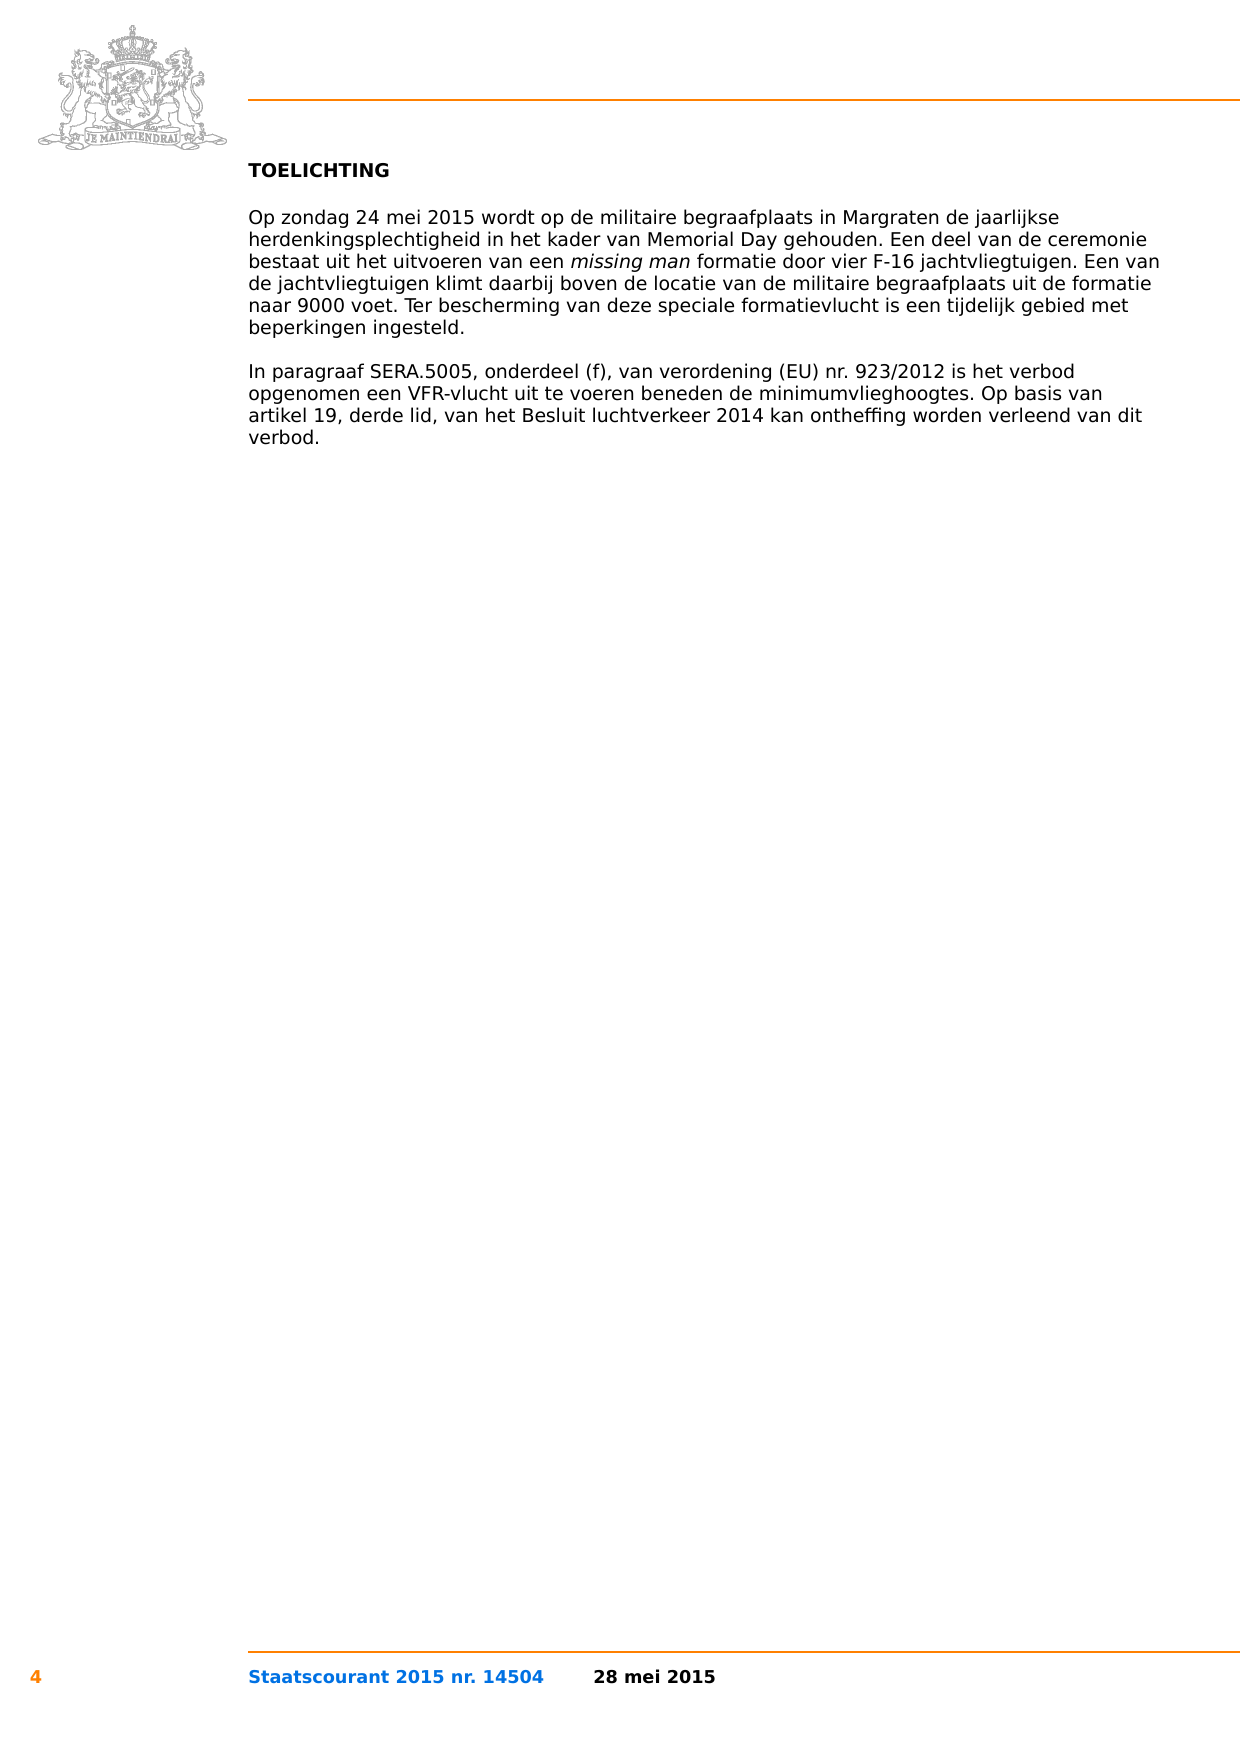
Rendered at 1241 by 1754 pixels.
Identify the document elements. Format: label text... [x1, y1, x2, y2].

text In paragraaf SERA.5005, onderdeel (f), van verordening (EU) nr. 923/2012 is het verbod opgenomen een VFR-vlucht uit te voeren beneden de minimumvlieghoogtes. Op basis van artikel 19, derde lid, van het Besluit luchtverkeer 2014 kan ontheffing worden verleend van dit verbod. [248, 361, 1163, 448]
picture [38, 25, 227, 150]
text Op zondag 24 mei 2015 wordt op de militaire begraafplaats in Margraten de jaarlijkse herdenkingsplechtigheid in het kader van Memorial Day gehouden. Een deel van de ceremonie bestaat uit het uitvoeren van een missing man formatie door vier F-16 jachtvliegtuigen. Een van de jachtvliegtuigen klimt daarbij boven de locatie van de militaire begraafplaats uit de formatie naar 9000 voet. Ter bescherming van deze speciale formatievlucht is een tijdelijk gebied met beperkingen ingesteld. [248, 207, 1163, 339]
subtitle TOELICHTING [248, 160, 1163, 182]
